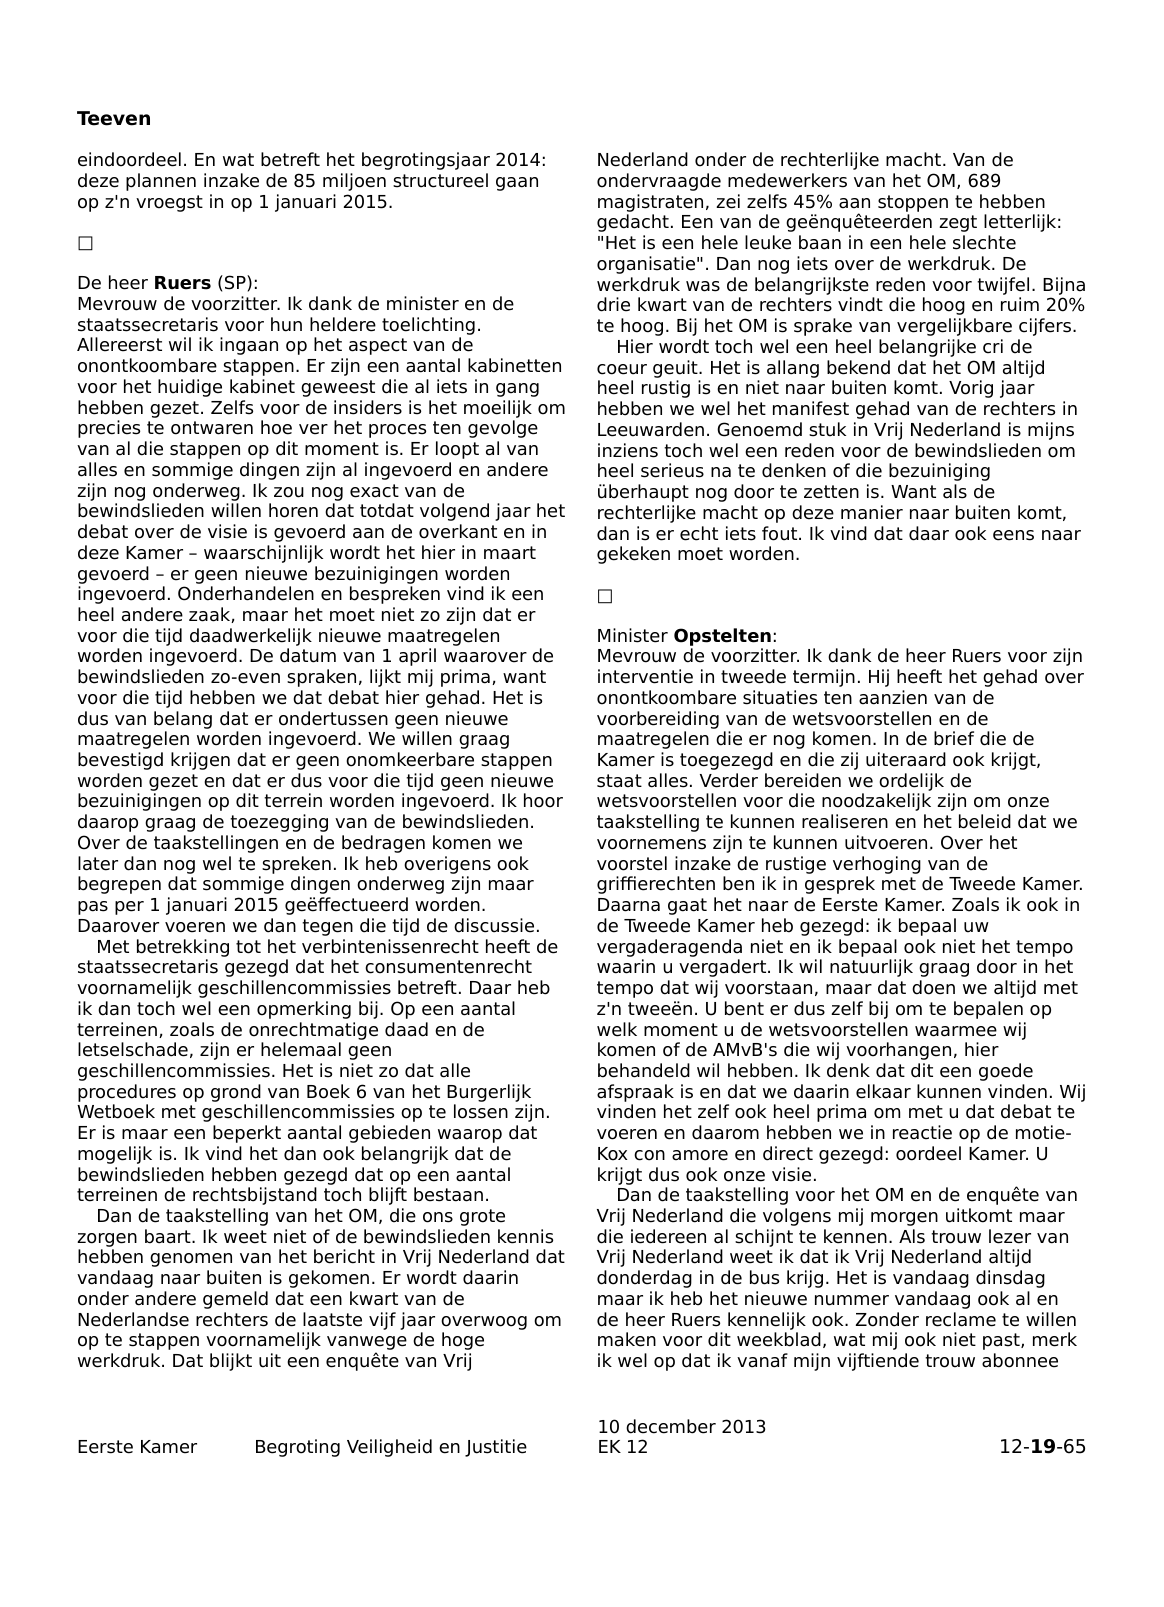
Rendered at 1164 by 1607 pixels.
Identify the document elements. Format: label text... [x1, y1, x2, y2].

text eindoordeel. En wat betreft het begrotingsjaar 2014: deze plannen inzake de 85 miljoen structureel gaan op z'n vroegst in op 1 januari 2015. [77, 150, 567, 212]
text Dan de taakstelling van het OM, die ons grote zorgen baart. Ik weet niet of de bewindslieden kennis hebben genomen van het bericht in Vrij Nederland dat vandaag naar buiten is gekomen. Er wordt daarin onder andere gemeld dat een kwart van de Nederlandse rechters de laatste vijf jaar overwoog om op te stappen voornamelijk vanwege de hoge werkdruk. Dat blijkt uit een enquête van Vrij [77, 1206, 567, 1372]
text Minister Opstelten: [596, 626, 1087, 646]
text Met betrekking tot het verbintenissenrecht heeft de staatssecretaris gezegd dat het consumentenrecht voornamelijk geschillencommissies betreft. Daar heb ik dan toch wel een opmerking bij. Op een aantal terreinen, zoals de onrechtmatige daad en de letselschade, zijn er helemaal geen geschillencommissies. Het is niet zo dat alle procedures op grond van Boek 6 van het Burgerlijk Wetboek met geschillencommissies op te lossen zijn. Er is maar een beperkt aantal gebieden waarop dat mogelijk is. Ik vind het dan ook belangrijk dat de bewindslieden hebben gezegd dat op een aantal terreinen de rechtsbijstand toch blijft bestaan. [77, 936, 567, 1206]
text De heer Ruers (SP): [77, 273, 567, 294]
text Mevrouw de voorzitter. Ik dank de heer Ruers voor zijn interventie in tweede termijn. Hij heeft het gehad over onontkoombare situaties ten aanzien van de voorbereiding van de wetsvoorstellen en de maatregelen die er nog komen. In de brief die de Kamer is toegezegd en die zij uiteraard ook krijgt, staat alles. Verder bereiden we ordelijk de wetsvoorstellen voor die noodzakelijk zijn om onze taakstelling te kunnen realiseren en het beleid dat we voornemens zijn te kunnen uitvoeren. Over het voorstel inzake de rustige verhoging van de griffierechten ben ik in gesprek met de Tweede Kamer. Daarna gaat het naar de Eerste Kamer. Zoals ik ook in de Tweede Kamer heb gezegd: ik bepaal uw vergaderagenda niet en ik bepaal ook niet het tempo waarin u vergadert. Ik wil natuurlijk graag door in het tempo dat wij voorstaan, maar dat doen we altijd met z'n tweeën. U bent er dus zelf bij om te bepalen op welk moment u de wetsvoorstellen waarmee wij komen of de AMvB's die wij voorhangen, hier behandeld wil hebben. Ik denk dat dit een goede afspraak is en dat we daarin elkaar kunnen vinden. Wij vinden het zelf ook heel prima om met u dat debat te voeren en daarom hebben we in reactie op de motie-Kox con amore en direct gezegd: oordeel Kamer. U krijgt dus ook onze visie. [596, 646, 1087, 1185]
text Dan de taakstelling voor het OM en de enquête van Vrij Nederland die volgens mij morgen uitkomt maar die iedereen al schijnt te kennen. Als trouw lezer van Vrij Nederland weet ik dat ik Vrij Nederland altijd donderdag in de bus krijg. Het is vandaag dinsdag maar ik heb het nieuwe nummer vandaag ook al en de heer Ruers kennelijk ook. Zonder reclame te willen maken voor dit weekblad, wat mij ook niet past, merk ik wel op dat ik vanaf mijn vijftiende trouw abonnee [596, 1185, 1087, 1372]
text Hier wordt toch wel een heel belangrijke cri de coeur geuit. Het is allang bekend dat het OM altijd heel rustig is en niet naar buiten komt. Vorig jaar hebben we wel het manifest gehad van de rechters in Leeuwarden. Genoemd stuk in Vrij Nederland is mijns inziens toch wel een reden voor de bewindslieden om heel serieus na te denken of die bezuiniging überhaupt nog door te zetten is. Want als de rechterlijke macht op deze manier naar buiten komt, dan is er echt iets fout. Ik vind dat daar ook eens naar gekeken moet worden. [596, 337, 1087, 565]
text Mevrouw de voorzitter. Ik dank de minister en de staatssecretaris voor hun heldere toelichting. Allereerst wil ik ingaan op het aspect van de onontkoombare stappen. Er zijn een aantal kabinetten voor het huidige kabinet geweest die al iets in gang hebben gezet. Zelfs voor de insiders is het moeilijk om precies te ontwaren hoe ver het proces ten gevolge van al die stappen op dit moment is. Er loopt al van alles en sommige dingen zijn al ingevoerd en andere zijn nog onderweg. Ik zou nog exact van de bewindslieden willen horen dat totdat volgend jaar het debat over de visie is gevoerd aan de overkant en in deze Kamer – waarschijnlijk wordt het hier in maart gevoerd – er geen nieuwe bezuinigingen worden ingevoerd. Onderhandelen en bespreken vind ik een heel andere zaak, maar het moet niet zo zijn dat er voor die tijd daadwerkelijk nieuwe maatregelen worden ingevoerd. De datum van 1 april waarover de bewindslieden zo-even spraken, lijkt mij prima, want voor die tijd hebben we dat debat hier gehad. Het is dus van belang dat er ondertussen geen nieuwe maatregelen worden ingevoerd. We willen graag bevestigd krijgen dat er geen onomkeerbare stappen worden gezet en dat er dus voor die tijd geen nieuwe bezuinigingen op dit terrein worden ingevoerd. Ik hoor daarop graag de toezegging van de bewindslieden. Over de taakstellingen en de bedragen komen we later dan nog wel te spreken. Ik heb overigens ook begrepen dat sommige dingen onderweg zijn maar pas per 1 januari 2015 geëffectueerd worden. Daarover voeren we dan tegen die tijd de discussie. [77, 294, 567, 936]
text Nederland onder de rechterlijke macht. Van de ondervraagde medewerkers van het OM, 689 magistraten, zei zelfs 45% aan stoppen te hebben gedacht. Een van de geënquêteerden zegt letterlijk: "Het is een hele leuke baan in een hele slechte organisatie". Dan nog iets over de werkdruk. De werkdruk was de belangrijkste reden voor twijfel. Bijna drie kwart van de rechters vindt die hoog en ruim 20% te hoog. Bij het OM is sprake van vergelijkbare cijfers. [596, 150, 1087, 337]
text □ [77, 232, 567, 253]
text □ [596, 585, 1087, 606]
